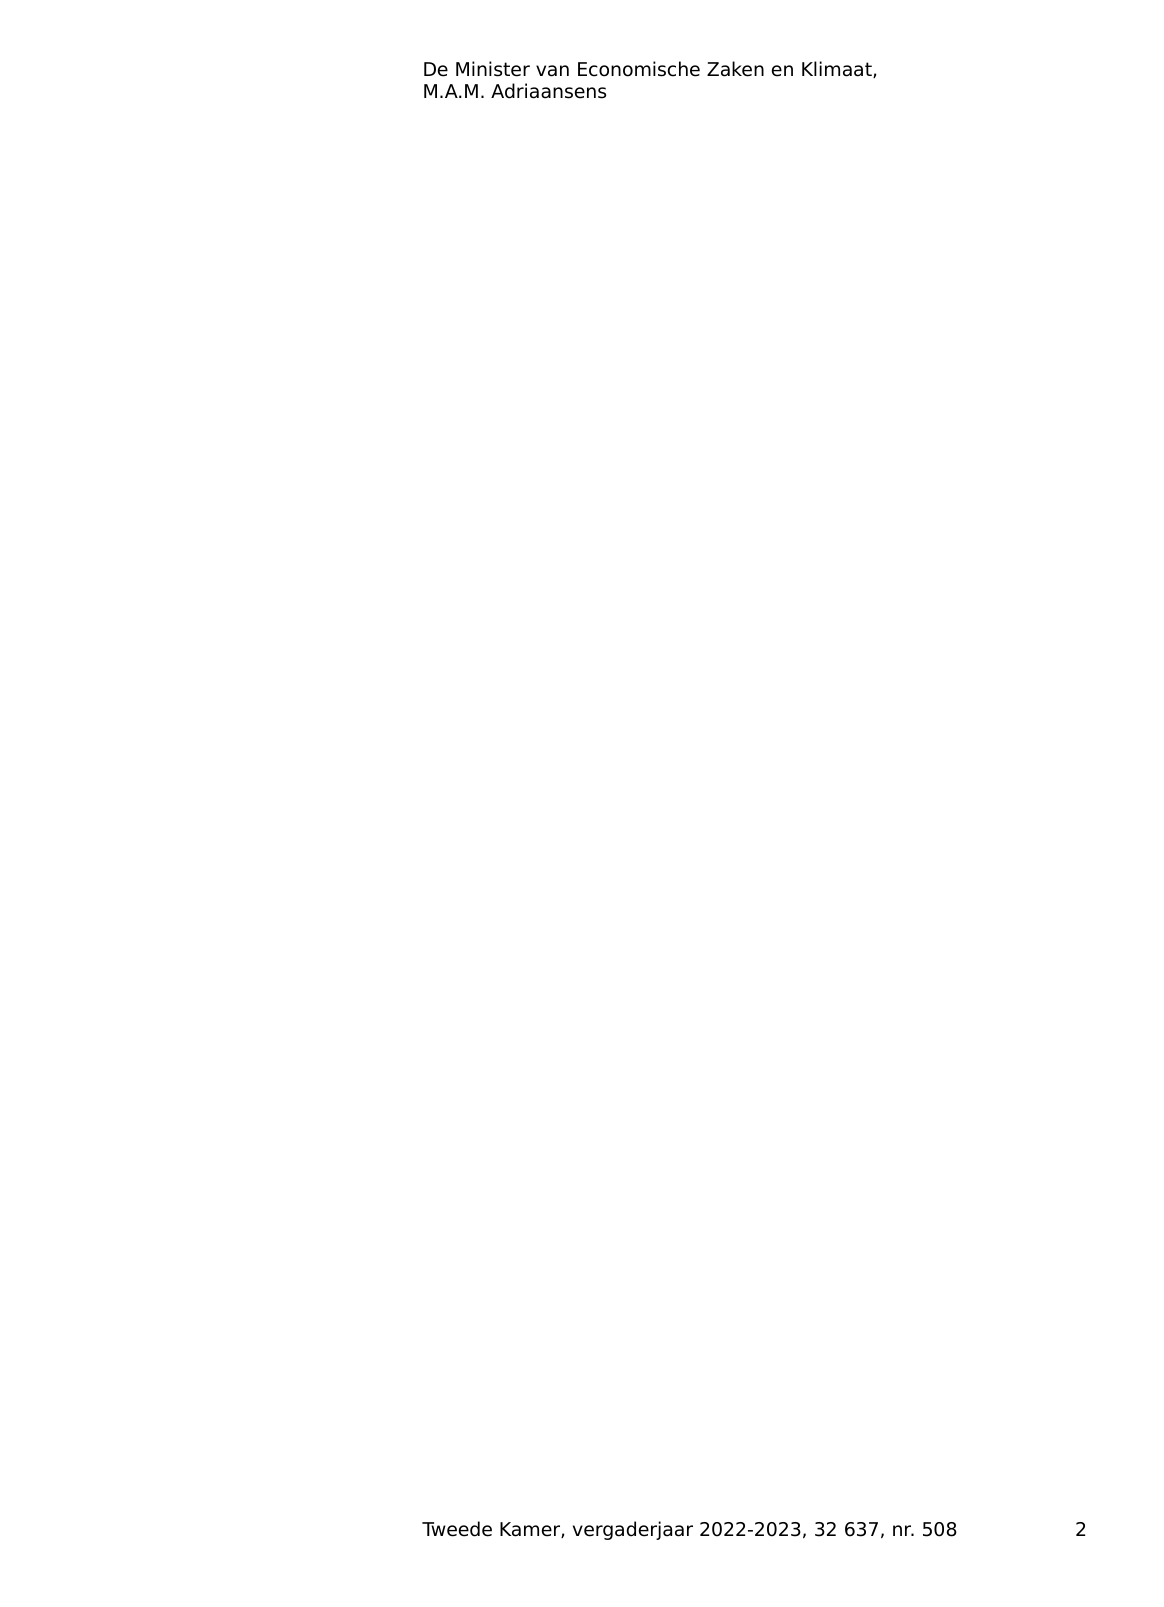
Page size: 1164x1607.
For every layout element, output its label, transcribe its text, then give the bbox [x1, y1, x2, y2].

text De Minister van Economische Zaken en Klimaat, M.A.M. Adriaansens [422, 59, 1087, 103]
